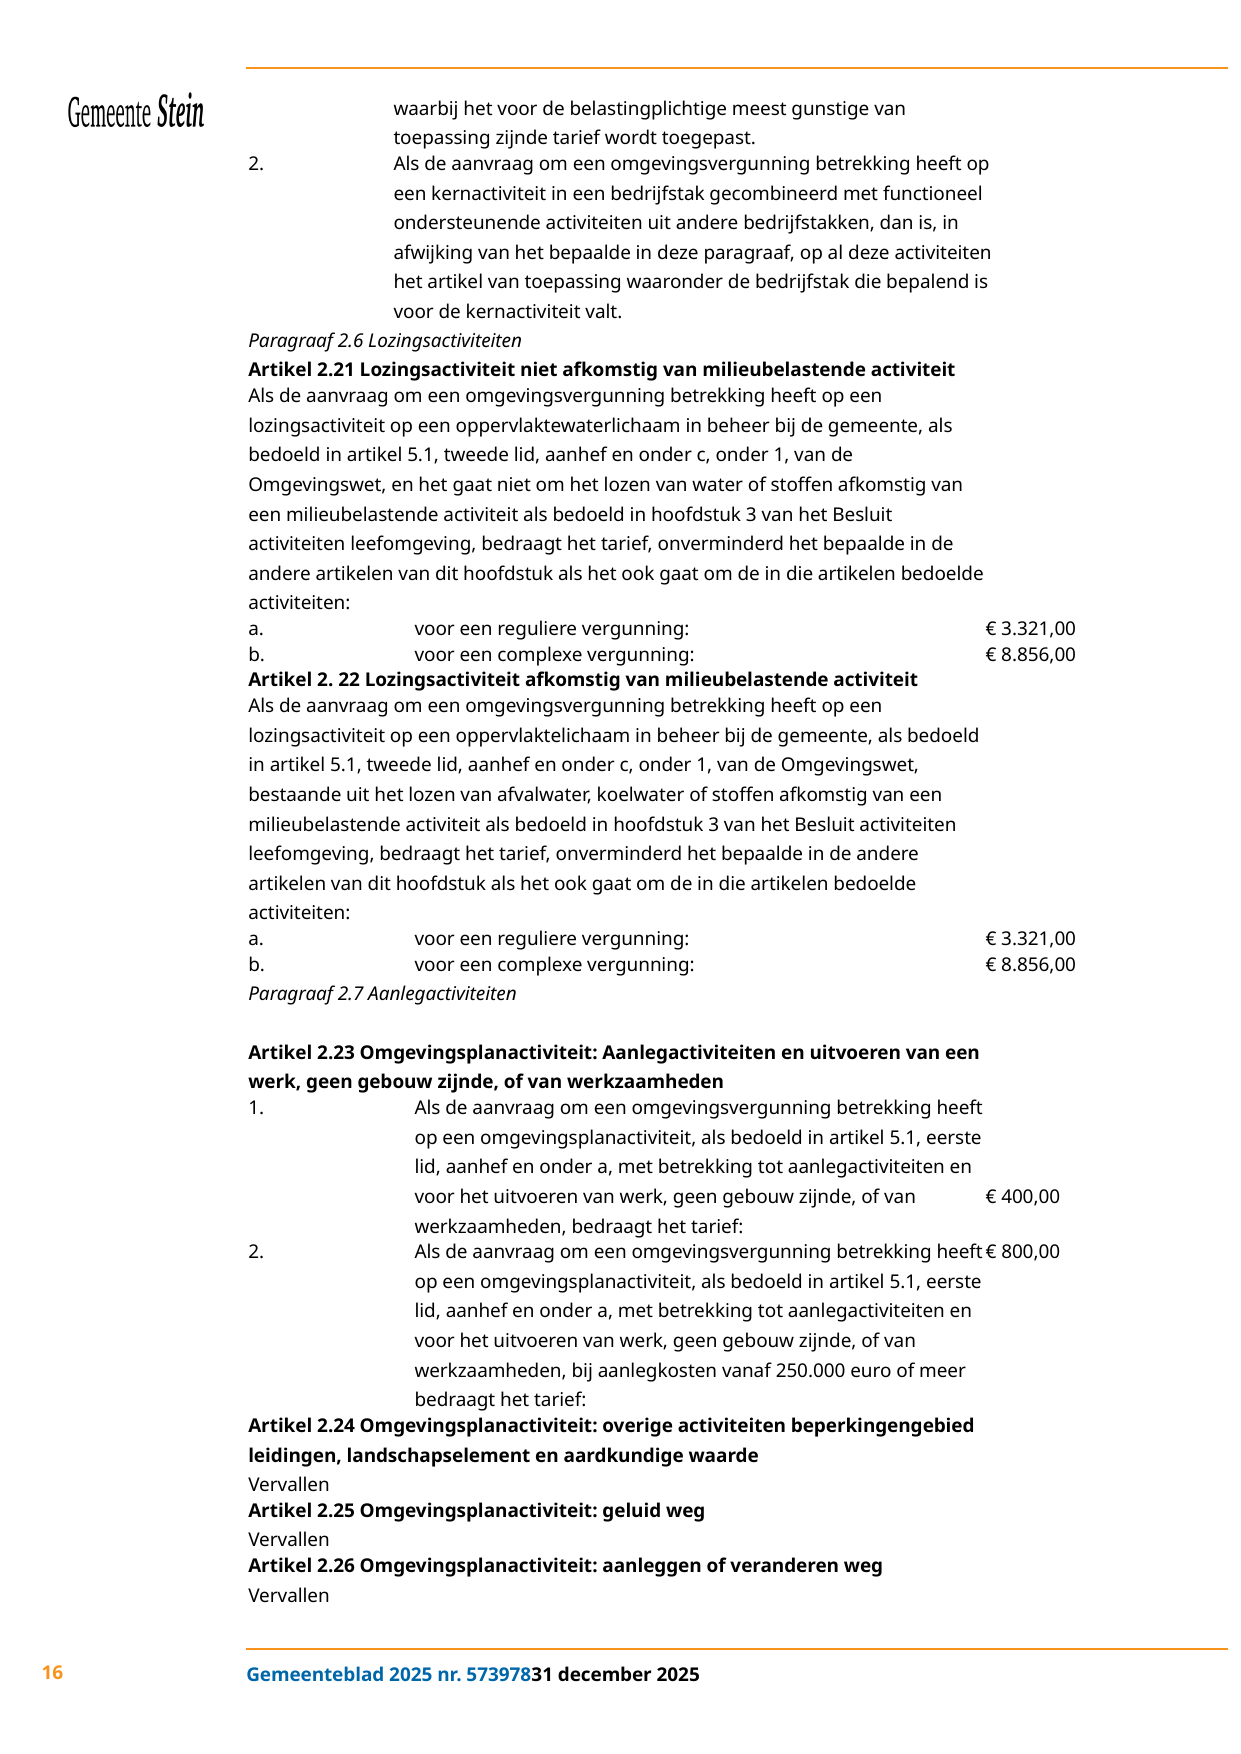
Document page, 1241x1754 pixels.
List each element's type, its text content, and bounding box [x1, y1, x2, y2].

table_header [985, 1039, 1152, 1094]
table_cell € 8.856,00 [985, 641, 1152, 667]
table_cell waarbij het voor de belastingplichtige meest gunstige van toepassing zijnde tarief wordt toegepast. [393, 95, 1006, 150]
table_cell [985, 667, 1152, 692]
table_cell € 800,00 [985, 1239, 1152, 1412]
table_cell Als de aanvraag om een omgevingsvergunning betrekking heeft op een omgevingsplanactiviteit, als bedoeld in artikel 5.1, eerste lid, aanhef en onder a, met betrekking tot aanlegactiviteiten en voor het uitvoeren van werk, geen gebouw zijnde, of van werkzaamheden, bedraagt het tarief: [414, 1095, 985, 1238]
table_cell Artikel 2.26 Omgevingsplanactiviteit: aanleggen of veranderen weg Vervallen [248, 1553, 985, 1608]
table_cell Artikel 2.24 Omgevingsplanactiviteit: overige activiteiten beperkingengebied leidingen, landschapselement en aardkundige waarde Vervallen [248, 1412, 985, 1497]
table_cell [985, 1497, 1152, 1552]
table_cell Artikel 2.25 Omgevingsplanactiviteit: geluid weg Vervallen [248, 1497, 985, 1552]
table_header Artikel 2.23 Omgevingsplanactiviteit: Aanlegactiviteiten en uitvoeren van een werk, geen gebouw zijnde, of van werkzaamheden [248, 1039, 985, 1094]
table_cell [985, 693, 1152, 925]
table_cell € 8.856,00 [985, 951, 1152, 977]
table_cell voor een reguliere vergunning: [414, 615, 985, 641]
table_cell € 3.321,00 [985, 615, 1152, 641]
table_cell Artikel 2. 22 Lozingsactiviteit afkomstig van milieubelastende activiteit [248, 667, 985, 692]
table_cell voor een reguliere vergunning: [414, 925, 985, 951]
table_cell [985, 1553, 1152, 1608]
table_cell [985, 383, 1152, 615]
table_cell b. [248, 951, 414, 977]
table_cell voor een complexe vergunning: [414, 951, 985, 977]
table_cell [1006, 150, 1152, 324]
table_cell 2. [248, 1239, 414, 1412]
table_cell 1. [248, 1095, 414, 1238]
table_cell € 400,00 [985, 1095, 1152, 1238]
table_header Artikel 2.21 Lozingsactiviteit niet afkomstig van milieubelastende activiteit [248, 357, 985, 382]
text Paragraaf 2.7 Aanlegactiviteiten [248, 980, 1152, 1006]
table_cell € 3.321,00 [985, 925, 1152, 951]
picture [41, 47, 231, 172]
table_cell a. [248, 925, 414, 951]
table_cell [1006, 95, 1152, 150]
table_cell Als de aanvraag om een omgevingsvergunning betrekking heeft op een lozingsactiviteit op een oppervlaktewaterlichaam in beheer bij de gemeente, als bedoeld in artikel 5.1, tweede lid, aanhef en onder c, onder 1, van de Omgevingswet, en het gaat niet om het lozen van water of stoffen afkomstig van een milieubelastende activiteit als bedoeld in hoofdstuk 3 van het Besluit activiteiten leefomgeving, bedraagt het tarief, onverminderd het bepaalde in de andere artikelen van dit hoofdstuk als het ook gaat om de in die artikelen bedoelde activiteiten: [248, 383, 985, 615]
table_cell [248, 95, 393, 150]
table_cell 2. [248, 150, 393, 324]
table_header [985, 357, 1152, 382]
table_cell voor een complexe vergunning: [414, 641, 985, 667]
text Paragraaf 2.6 Lozingsactiviteiten [248, 327, 1152, 353]
table_cell [985, 1412, 1152, 1497]
table_cell b. [248, 641, 414, 667]
table_cell Als de aanvraag om een omgevingsvergunning betrekking heeft op een lozingsactiviteit op een oppervlaktelichaam in beheer bij de gemeente, als bedoeld in artikel 5.1, tweede lid, aanhef en onder c, onder 1, van de Omgevingswet, bestaande uit het lozen van afvalwater, koelwater of stoffen afkomstig van een milieubelastende activiteit als bedoeld in hoofdstuk 3 van het Besluit activiteiten leefomgeving, bedraagt het tarief, onverminderd het bepaalde in de andere artikelen van dit hoofdstuk als het ook gaat om de in die artikelen bedoelde activiteiten: [248, 693, 985, 925]
table_cell Als de aanvraag om een omgevingsvergunning betrekking heeft op een omgevingsplanactiviteit, als bedoeld in artikel 5.1, eerste lid, aanhef en onder a, met betrekking tot aanlegactiviteiten en voor het uitvoeren van werk, geen gebouw zijnde, of van werkzaamheden, bij aanlegkosten vanaf 250.000 euro of meer bedraagt het tarief: [414, 1239, 985, 1412]
table_cell a. [248, 615, 414, 641]
table_cell Als de aanvraag om een omgevingsvergunning betrekking heeft op een kernactiviteit in een bedrijfstak gecombineerd met functioneel ondersteunende activiteiten uit andere bedrijfstakken, dan is, in afwijking van het bepaalde in deze paragraaf, op al deze activiteiten het artikel van toepassing waaronder de bedrijfstak die bepalend is voor de kernactiviteit valt. [393, 150, 1006, 324]
